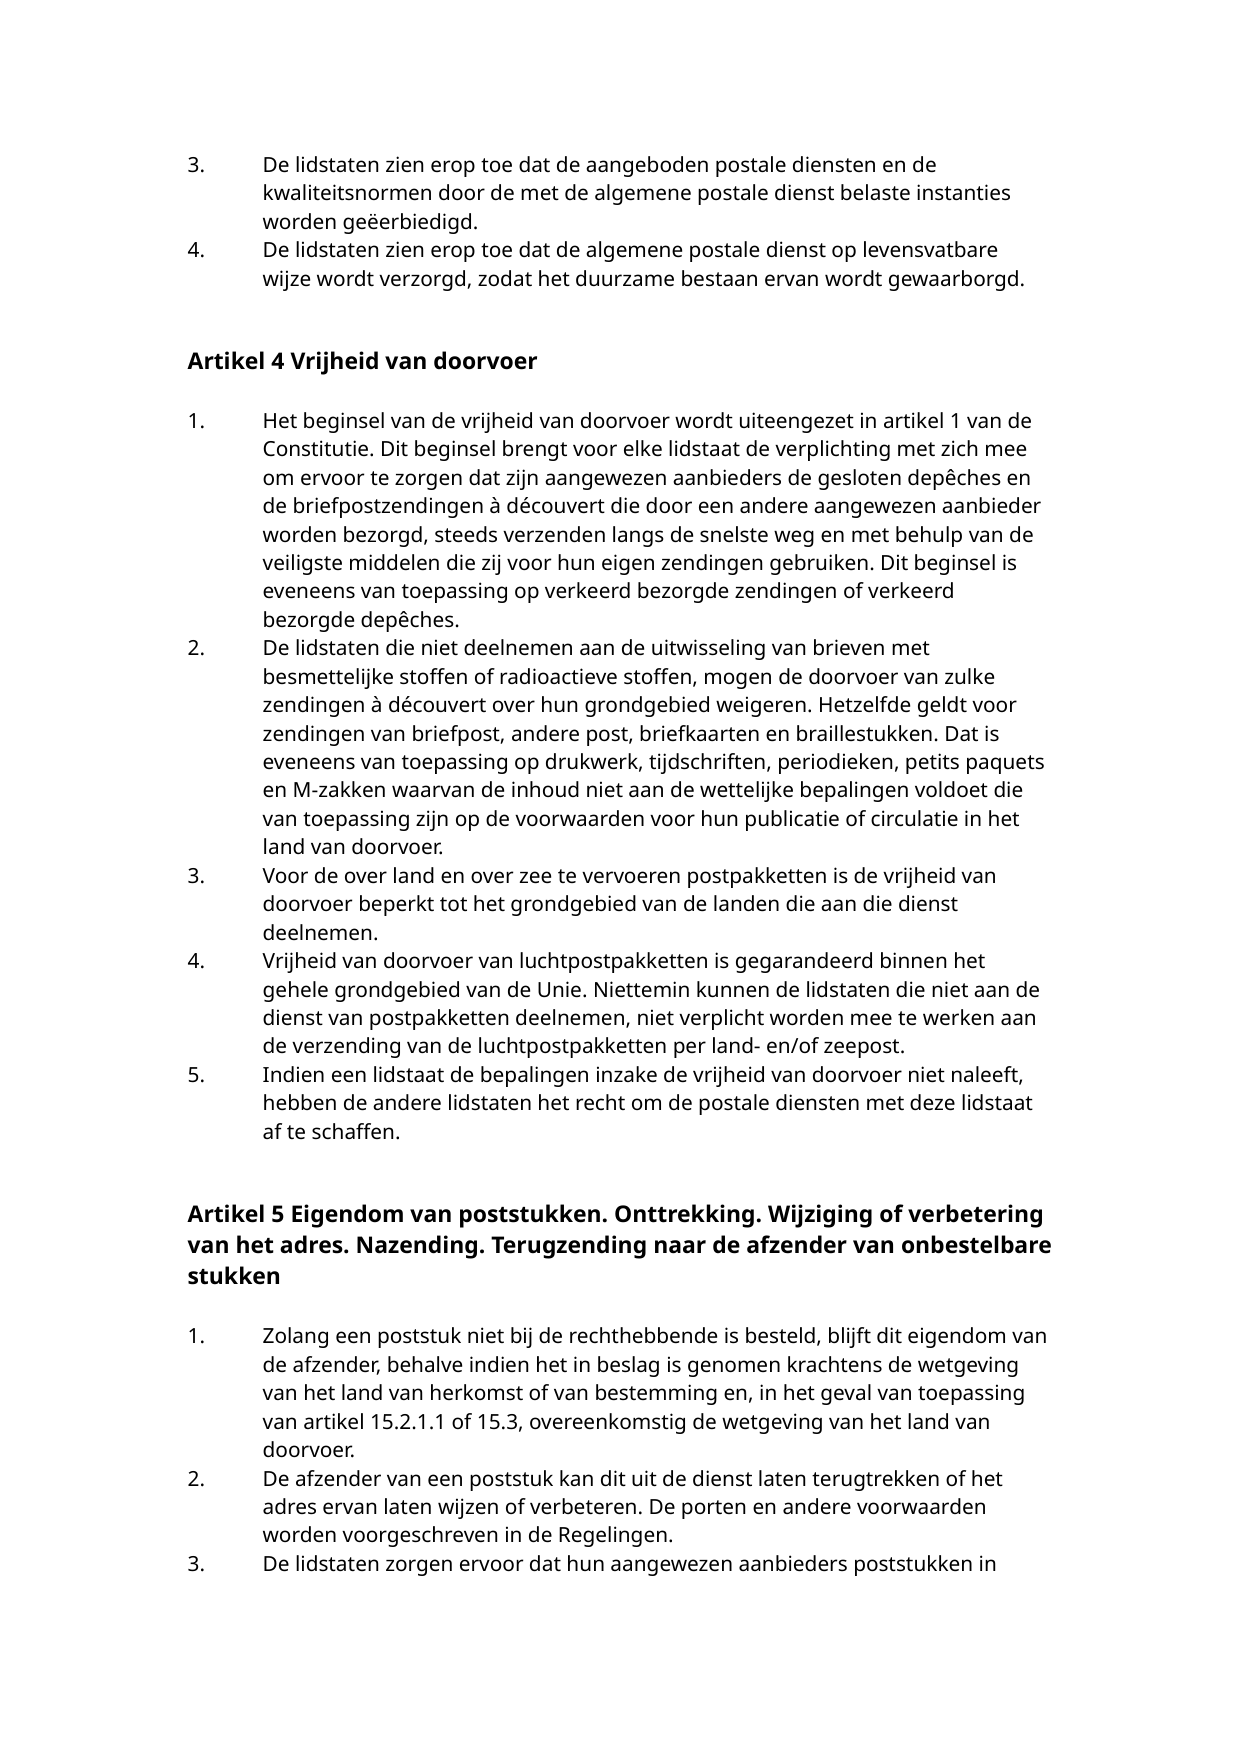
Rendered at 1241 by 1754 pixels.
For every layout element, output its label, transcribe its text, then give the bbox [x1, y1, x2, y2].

list Vrijheid van doorvoer van luchtpostpakketten is gegarandeerd binnen het gehele grondgebied van de Unie. Niettemin kunnen de lidstaten die niet aan de dienst van postpakketten deelnemen, niet verplicht worden mee te werken aan de verzending van de luchtpostpakketten per land- en/of zeepost. [187, 946, 1053, 1060]
list De lidstaten zien erop toe dat de aangeboden postale diensten en de kwaliteitsnormen door de met de algemene postale dienst belaste instanties worden geëerbiedigd. [187, 150, 1053, 235]
list De lidstaten die niet deelnemen aan de uitwisseling van brieven met besmettelijke stoffen of radioactieve stoffen, mogen de doorvoer van zulke zendingen à découvert over hun grondgebied weigeren. Hetzelfde geldt voor zendingen van briefpost, andere post, briefkaarten en braillestukken. Dat is eveneens van toepassing op drukwerk, tijdschriften, periodieken, petits paquets en M-zakken waarvan de inhoud niet aan de wettelijke bepalingen voldoet die van toepassing zijn op de voorwaarden voor hun publicatie of circulatie in het land van doorvoer. [187, 633, 1053, 861]
list Indien een lidstaat de bepalingen inzake de vrijheid van doorvoer niet naleeft, hebben de andere lidstaten het recht om de postale diensten met deze lidstaat af te schaffen. [187, 1060, 1053, 1145]
subtitle Artikel 5 Eigendom van poststukken. Onttrekking. Wijziging of verbetering van het adres. Nazending. Terugzending naar de afzender van onbestelbare stukken [187, 1198, 1053, 1292]
list De lidstaten zorgen ervoor dat hun aangewezen aanbieders poststukken in [187, 1549, 1053, 1577]
list De lidstaten zien erop toe dat de algemene postale dienst op levensvatbare wijze wordt verzorgd, zodat het duurzame bestaan ervan wordt gewaarborgd. [187, 235, 1053, 292]
list Het beginsel van de vrijheid van doorvoer wordt uiteengezet in artikel 1 van de Constitutie. Dit beginsel brengt voor elke lidstaat de verplichting met zich mee om ervoor te zorgen dat zijn aangewezen aanbieders de gesloten depêches en de briefpostzendingen à découvert die door een andere aangewezen aanbieder worden bezorgd, steeds verzenden langs de snelste weg en met behulp van de veiligste middelen die zij voor hun eigen zendingen gebruiken. Dit beginsel is eveneens van toepassing op verkeerd bezorgde zendingen of verkeerd bezorgde depêches. [187, 406, 1053, 633]
list Zolang een poststuk niet bij de rechthebbende is besteld, blijft dit eigendom van de afzender, behalve indien het in beslag is genomen krachtens de wetgeving van het land van herkomst of van bestemming en, in het geval van toepassing van artikel 15.2.1.1 of 15.3, overeenkomstig de wetgeving van het land van doorvoer. [187, 1322, 1053, 1464]
list Voor de over land en over zee te vervoeren postpakketten is de vrijheid van doorvoer beperkt tot het grondgebied van de landen die aan die dienst deelnemen. [187, 861, 1053, 946]
subtitle Artikel 4 Vrijheid van doorvoer [187, 345, 1053, 376]
list De afzender van een poststuk kan dit uit de dienst laten terugtrekken of het adres ervan laten wijzen of verbeteren. De porten en andere voorwaarden worden voorgeschreven in de Regelingen. [187, 1464, 1053, 1549]
